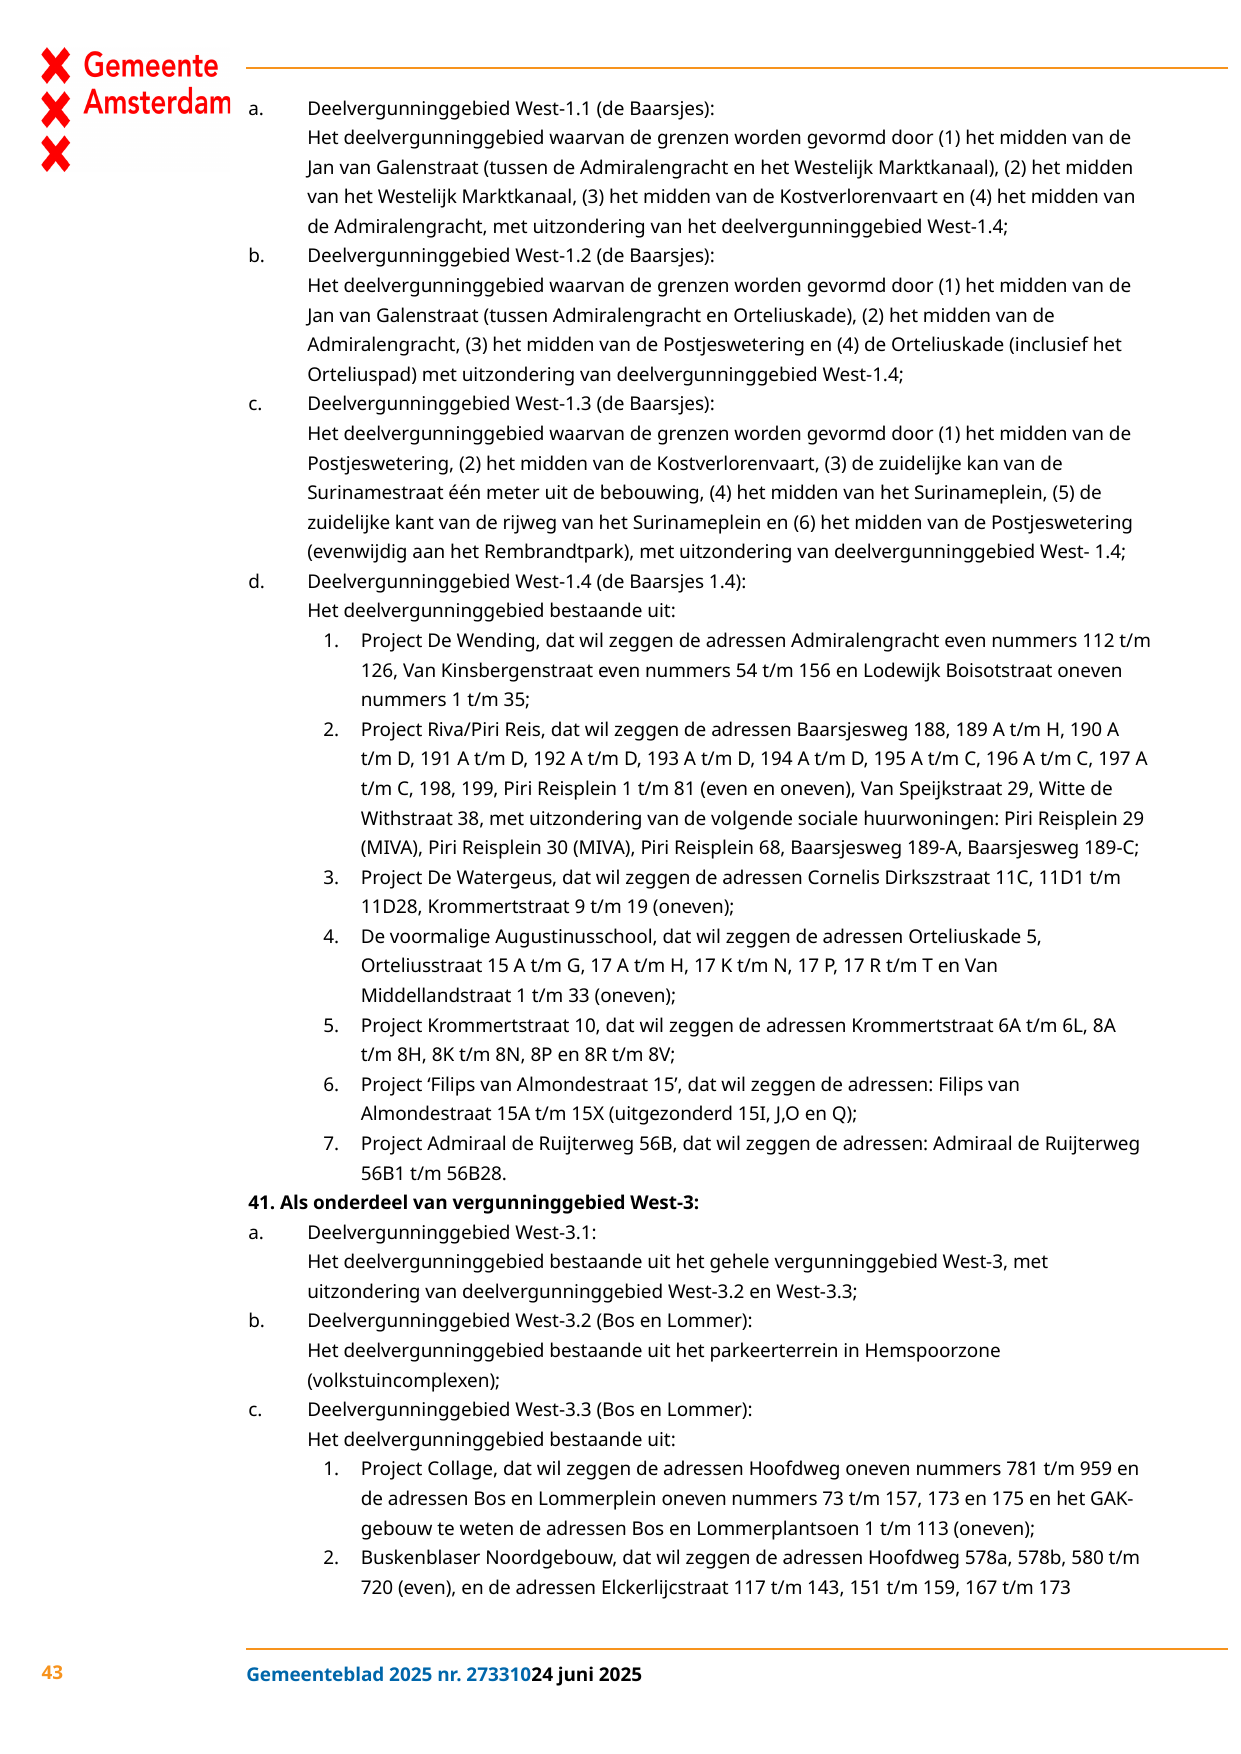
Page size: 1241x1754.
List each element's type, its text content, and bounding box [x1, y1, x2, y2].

list Het deelvergunninggebied waarvan de grenzen worden gevormd door (1) het midden van de Postjeswetering, (2) het midden van de Kostverlorenvaart, (3) de zuidelijke kan van de Surinamestraat één meter uit de bebouwing, (4) het midden van het Surinameplein, (5) de zuidelijke kant van de rijweg van het Surinameplein en (6) het midden van de Postjeswetering (evenwijdig aan het Rembrandtpark), met uitzondering van deelvergunninggebied West- 1.4; [248, 420, 1152, 564]
list Deelvergunninggebied West-1.3 (de Baarsjes): [248, 391, 1152, 416]
list Project Admiraal de Ruijterweg 56B, dat wil zeggen de adressen: Admiraal de Ruijterweg 56B1 t/m 56B28. [323, 1130, 1152, 1186]
list Het deelvergunninggebied bestaande uit: [248, 1426, 1152, 1452]
list De voormalige Augustinusschool, dat wil zeggen de adressen Orteliuskade 5, Orteliusstraat 15 A t/m G, 17 A t/m H, 17 K t/m N, 17 P, 17 R t/m T en Van Middellandstraat 1 t/m 33 (oneven); [323, 923, 1152, 1008]
picture [41, 47, 231, 172]
list Project Krommertstraat 10, dat wil zeggen de adressen Krommertstraat 6A t/m 6L, 8A t/m 8H, 8K t/m 8N, 8P en 8R t/m 8V; [323, 1012, 1152, 1067]
list Project Collage, dat wil zeggen de adressen Hoofdweg oneven nummers 781 t/m 959 en de adressen Bos en Lommerplein oneven nummers 73 t/m 157, 173 en 175 en het GAK-gebouw te weten de adressen Bos en Lommerplantsoen 1 t/m 113 (oneven); [323, 1456, 1152, 1541]
list Het deelvergunninggebied waarvan de grenzen worden gevormd door (1) het midden van de Jan van Galenstraat (tussen de Admiralengracht en het Westelijk Marktkanaal), (2) het midden van het Westelijk Marktkanaal, (3) het midden van de Kostverlorenvaart en (4) het midden van de Admiralengracht, met uitzondering van het deelvergunninggebied West-1.4; [248, 124, 1152, 239]
list Deelvergunninggebied West-3.2 (Bos en Lommer): [248, 1308, 1152, 1333]
list Het deelvergunninggebied waarvan de grenzen worden gevormd door (1) het midden van de Jan van Galenstraat (tussen Admiralengracht en Orteliuskade), (2) het midden van de Admiralengracht, (3) het midden van de Postjeswetering en (4) de Orteliuskade (inclusief het Orteliuspad) met uitzondering van deelvergunninggebied West-1.4; [248, 272, 1152, 387]
list Buskenblaser Noordgebouw, dat wil zeggen de adressen Hoofdweg 578a, 578b, 580 t/m 720 (even), en de adressen Elckerlijcstraat 117 t/m 143, 151 t/m 159, 167 t/m 173 [323, 1544, 1152, 1600]
list Deelvergunninggebied West-1.4 (de Baarsjes 1.4): [248, 568, 1152, 594]
list Het deelvergunninggebied bestaande uit: [248, 598, 1152, 623]
list Project Riva/Piri Reis, dat wil zeggen de adressen Baarsjesweg 188, 189 A t/m H, 190 A t/m D, 191 A t/m D, 192 A t/m D, 193 A t/m D, 194 A t/m D, 195 A t/m C, 196 A t/m C, 197 A t/m C, 198, 199, Piri Reisplein 1 t/m 81 (even en oneven), Van Speijkstraat 29, Witte de Withstraat 38, met uitzondering van de volgende sociale huurwoningen: Piri Reisplein 29 (MIVA), Piri Reisplein 30 (MIVA), Piri Reisplein 68, Baarsjesweg 189-A, Baarsjesweg 189-C; [323, 716, 1152, 860]
list Het deelvergunninggebied bestaande uit het gehele vergunninggebied West-3, met uitzondering van deelvergunninggebied West-3.2 en West-3.3; [248, 1248, 1152, 1304]
list Deelvergunninggebied West-3.3 (Bos en Lommer): [248, 1396, 1152, 1422]
list Project ‘Filips van Almondestraat 15’, dat wil zeggen de adressen: Filips van Almondestraat 15A t/m 15X (uitgezonderd 15I, J,O en Q); [323, 1071, 1152, 1126]
list Deelvergunninggebied West-1.1 (de Baarsjes): [248, 95, 1152, 121]
list Project De Watergeus, dat wil zeggen de adressen Cornelis Dirkszstraat 11C, 11D1 t/m 11D28, Krommertstraat 9 t/m 19 (oneven); [323, 864, 1152, 919]
list Het deelvergunninggebied bestaande uit het parkeerterrein in Hemspoorzone (volkstuincomplexen); [248, 1337, 1152, 1393]
list Deelvergunninggebied West-3.1: [248, 1219, 1152, 1245]
list Deelvergunninggebied West-1.2 (de Baarsjes): [248, 243, 1152, 268]
text 41. Als onderdeel van vergunninggebied West-3: [248, 1189, 1152, 1215]
list Project De Wending, dat wil zeggen de adressen Admiralengracht even nummers 112 t/m 126, Van Kinsbergenstraat even nummers 54 t/m 156 en Lodewijk Boisotstraat oneven nummers 1 t/m 35; [323, 627, 1152, 712]
